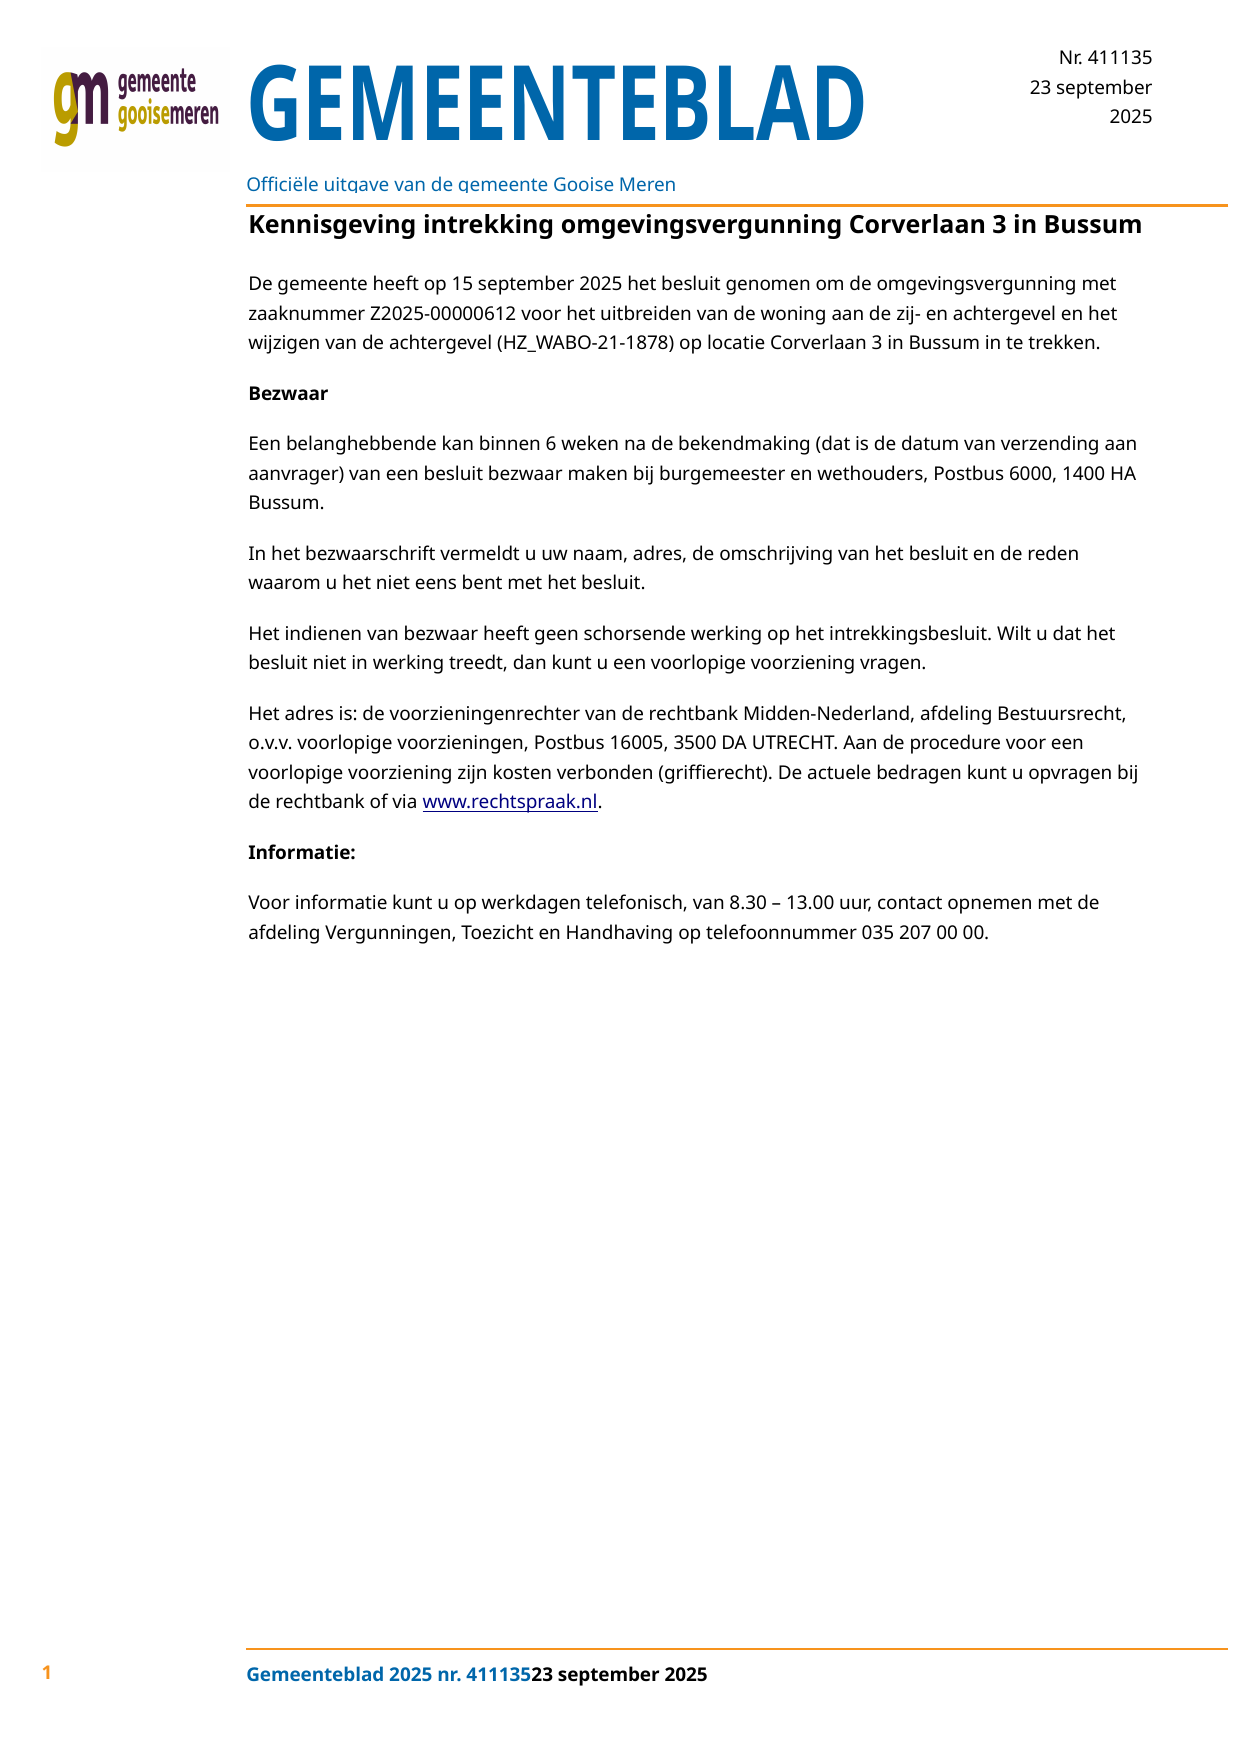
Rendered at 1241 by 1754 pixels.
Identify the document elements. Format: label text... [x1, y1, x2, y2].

picture [41, 47, 231, 172]
text Bezwaar [248, 380, 1152, 406]
text Het adres is: de voorzieningenrechter van de rechtbank Midden-Nederland, afdeling Bestuursrecht, o.v.v. voorlopige voorzieningen, Postbus 16005, 3500 DA UTRECHT. Aan de procedure voor een voorlopige voorziening zijn kosten verbonden (griffierecht). De actuele bedragen kunt u opvragen bij de rechtbank of via www.rechtspraak.nl. [248, 700, 1152, 814]
text Het indienen van bezwaar heeft geen schorsende werking op het intrekkingsbesluit. Wilt u dat het besluit niet in werking treedt, dan kunt u een voorlopige voorziening vragen. [248, 620, 1152, 675]
text In het bezwaarschrift vermeldt u uw naam, adres, de omschrijving van het besluit en de reden waarom u het niet eens bent met het besluit. [248, 540, 1152, 595]
text Informatie: [248, 839, 1152, 865]
text Een belanghebbende kan binnen 6 weken na de bekendmaking (dat is de datum van verzending aan aanvrager) van een besluit bezwaar maken bij burgemeester en wethouders, Postbus 6000, 1400 HA Bussum. [248, 430, 1152, 515]
text Kennisgeving intrekking omgevingsvergunning Corverlaan 3 in Bussum [248, 207, 1152, 241]
text De gemeente heeft op 15 september 2025 het besluit genomen om de omgevingsvergunning met zaaknummer Z2025-00000612 voor het uitbreiden van de woning aan de zij- en achtergevel en het wijzigen van de achtergevel (HZ_WABO-21-1878) op locatie Corverlaan 3 in Bussum in te trekken. [248, 270, 1152, 355]
text Voor informatie kunt u op werkdagen telefonisch, van 8.30 – 13.00 uur, contact opnemen met de afdeling Vergunningen, Toezicht en Handhaving op telefoonnummer 035 207 00 00. [248, 889, 1152, 945]
